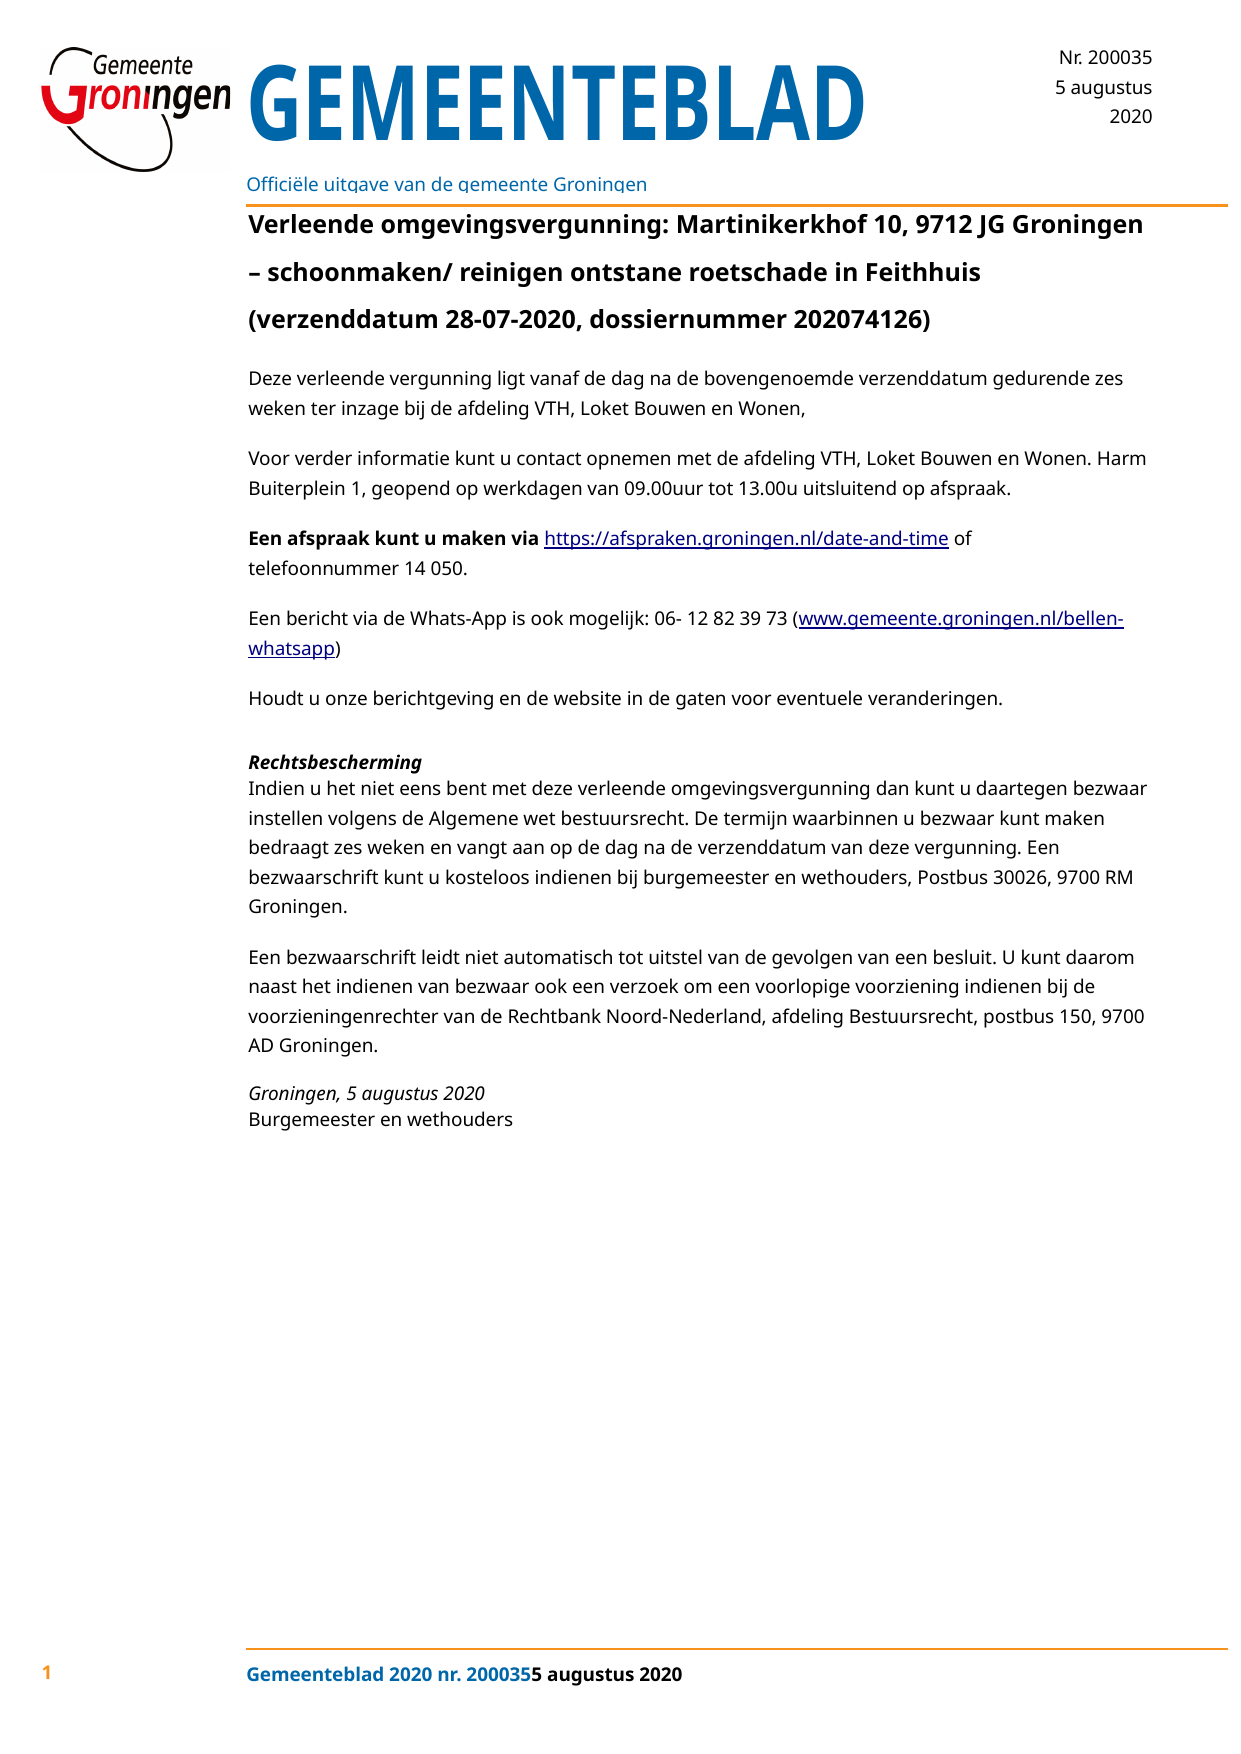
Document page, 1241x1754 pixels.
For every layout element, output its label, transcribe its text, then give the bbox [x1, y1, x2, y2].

text Een bezwaarschrift leidt niet automatisch tot uitstel van de gevolgen van een besluit. U kunt daarom naast het indienen van bezwaar ook een verzoek om een voorlopige voorziening indienen bij de voorzieningenrechter van de Rechtbank Noord-Nederland, afdeling Bestuursrecht, postbus 150, 9700 AD Groningen. [248, 944, 1152, 1058]
text Groningen, 5 augustus 2020 [248, 1081, 1152, 1106]
text Een afspraak kunt u maken via https://afspraken.groningen.nl/date-and-time of telefoonnummer 14 050. [248, 526, 1152, 581]
text Deze verleende vergunning ligt vanaf de dag na de bovengenoemde verzenddatum gedurende zes weken ter inzage bij de afdeling VTH, Loket Bouwen en Wonen, [248, 366, 1152, 421]
text Burgemeester en wethouders [248, 1106, 1152, 1132]
text Voor verder informatie kunt u contact opnemen met de afdeling VTH, Loket Bouwen en Wonen. Harm Buiterplein 1, geopend op werkdagen van 09.00uur tot 13.00u uitsluitend op afspraak. [248, 446, 1152, 501]
text Een bericht via de Whats-App is ook mogelijk: 06- 12 82 39 73 (www.gemeente.groningen.nl/bellen-whatsapp) [248, 606, 1152, 661]
picture [41, 47, 231, 172]
text Indien u het niet eens bent met deze verleende omgevingsvergunning dan kunt u daartegen bezwaar instellen volgens de Algemene wet bestuursrecht. De termijn waarbinnen u bezwaar kunt maken bedraagt zes weken en vangt aan op de dag na de verzenddatum van deze vergunning. Een bezwaarschrift kunt u kosteloos indienen bij burgemeester en wethouders, Postbus 30026, 9700 RM Groningen. [248, 775, 1152, 919]
text Houdt u onze berichtgeving en de website in de gaten voor eventuele veranderingen. [248, 686, 1152, 711]
text Rechtsbescherming [248, 749, 1152, 775]
text Verleende omgevingsvergunning: Martinikerkhof 10, 9712 JG Groningen – schoonmaken/ reinigen ontstane roetschade in Feithhuis (verzenddatum 28-07-2020, dossiernummer 202074126) [248, 207, 1152, 336]
